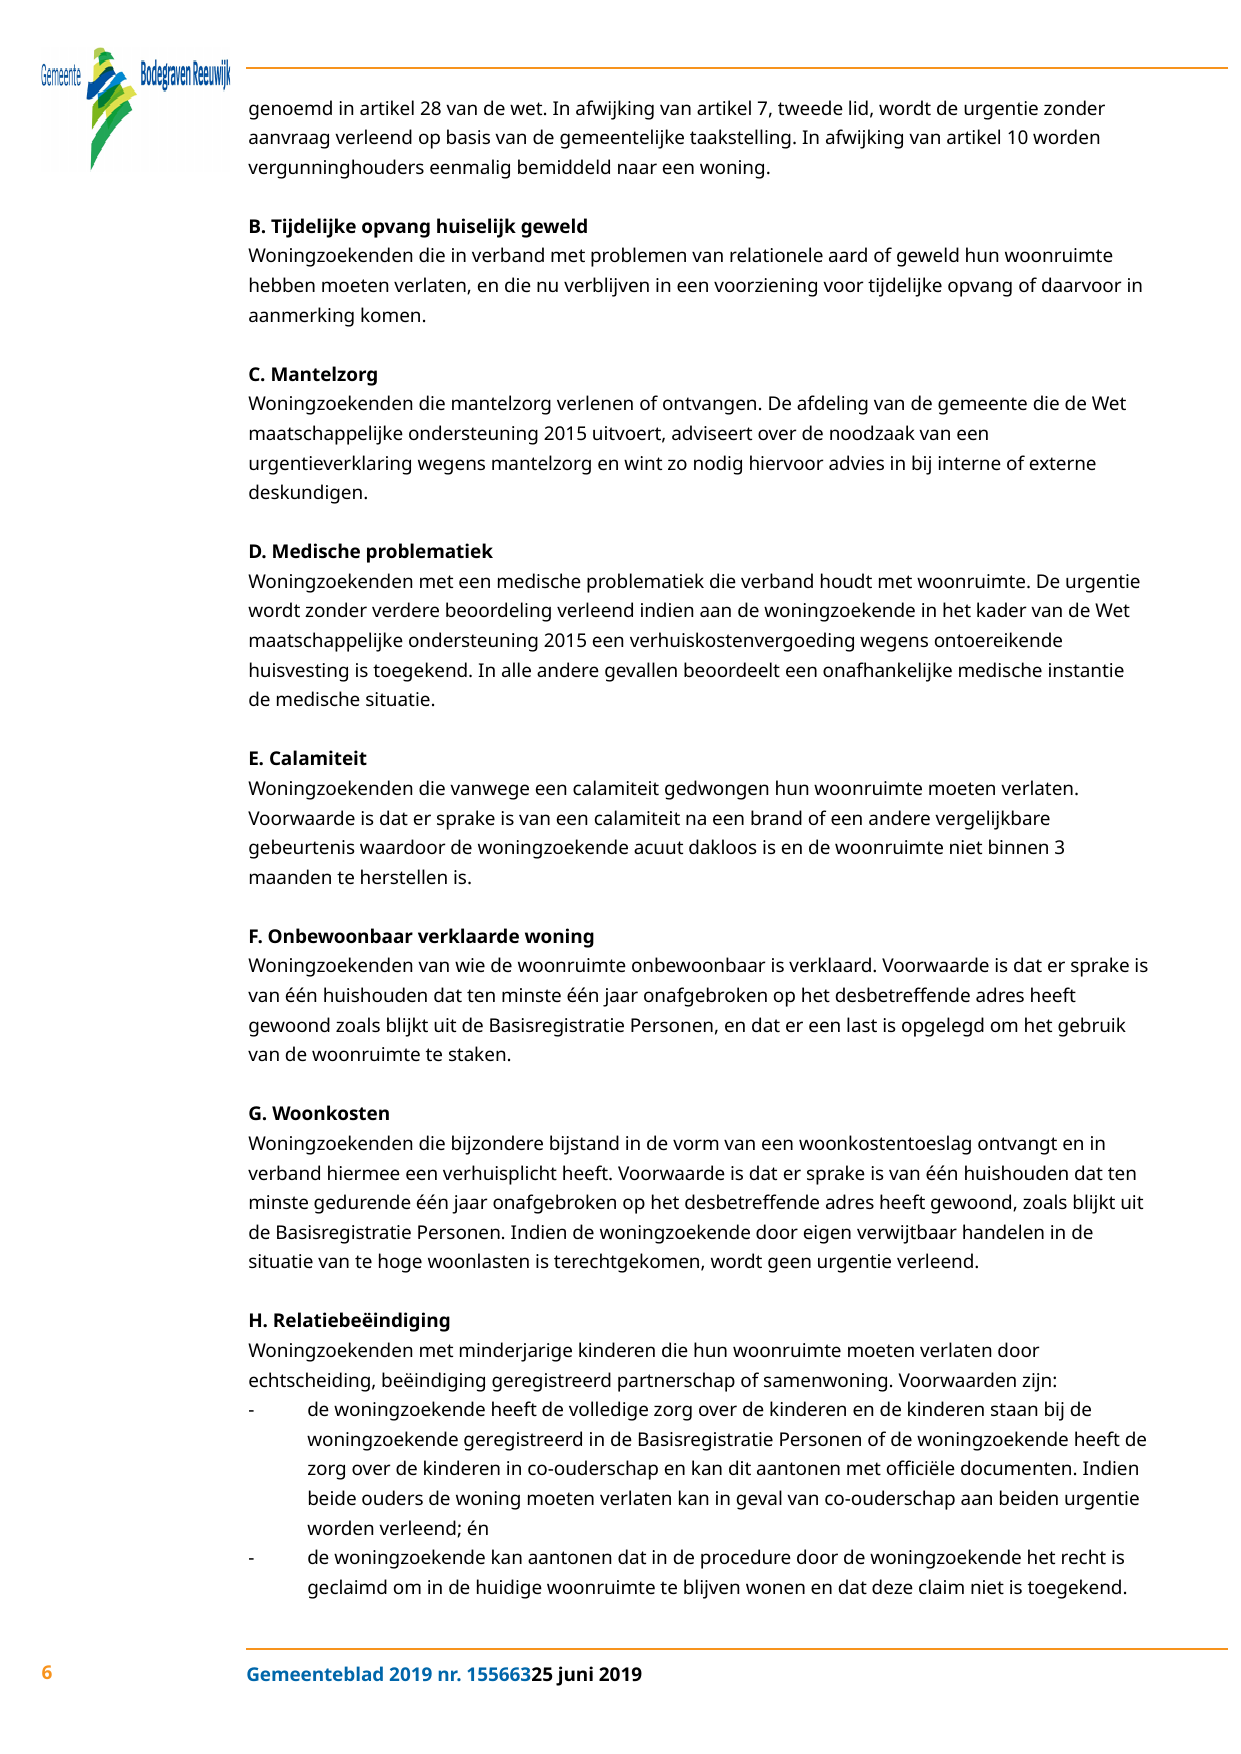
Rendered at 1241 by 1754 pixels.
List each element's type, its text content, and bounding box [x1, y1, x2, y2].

text F. Onbewoonbaar verklaarde woning [248, 923, 1152, 949]
text B. Tijdelijke opvang huiselijk geweld [248, 213, 1152, 239]
text Woningzoekenden die in verband met problemen van relationele aard of geweld hun woonruimte hebben moeten verlaten, en die nu verblijven in een voorziening voor tijdelijke opvang of daarvoor in aanmerking komen. [248, 243, 1152, 328]
text Woningzoekenden met minderjarige kinderen die hun woonruimte moeten verlaten door echtscheiding, beëindiging geregistreerd partnerschap of samenwoning. Voorwaarden zijn: [248, 1337, 1152, 1393]
text Woningzoekenden van wie de woonruimte onbewoonbaar is verklaard. Voorwaarde is dat er sprake is van één huishouden dat ten minste één jaar onafgebroken op het desbetreffende adres heeft gewoond zoals blijkt uit de Basisregistratie Personen, en dat er een last is opgelegd om het gebruik van de woonruimte te staken. [248, 953, 1152, 1067]
text D. Medische problematiek [248, 538, 1152, 564]
text E. Calamiteit [248, 746, 1152, 771]
picture [41, 47, 231, 172]
text Woningzoekenden met een medische problematiek die verband houdt met woonruimte. De urgentie wordt zonder verdere beoordeling verleend indien aan de woningzoekende in het kader van de Wet maatschappelijke ondersteuning 2015 een verhuiskostenvergoeding wegens ontoereikende huisvesting is toegekend. In alle andere gevallen beoordeelt een onafhankelijke medische instantie de medische situatie. [248, 568, 1152, 712]
text C. Mantelzorg [248, 361, 1152, 387]
text G. Woonkosten [248, 1101, 1152, 1126]
text genoemd in artikel 28 van de wet. In afwijking van artikel 7, tweede lid, wordt de urgentie zonder aanvraag verleend op basis van de gemeentelijke taakstelling. In afwijking van artikel 10 worden vergunninghouders eenmalig bemiddeld naar een woning. [248, 95, 1152, 180]
list de woningzoekende heeft de volledige zorg over de kinderen en de kinderen staan bij de woningzoekende geregistreerd in de Basisregistratie Personen of de woningzoekende heeft de zorg over de kinderen in co-ouderschap en kan dit aantonen met officiële documenten. Indien beide ouders de woning moeten verlaten kan in geval van co-ouderschap aan beiden urgentie worden verleend; én [248, 1396, 1152, 1541]
text Woningzoekenden die vanwege een calamiteit gedwongen hun woonruimte moeten verlaten. Voorwaarde is dat er sprake is van een calamiteit na een brand of een andere vergelijkbare gebeurtenis waardoor de woningzoekende acuut dakloos is en de woonruimte niet binnen 3 maanden te herstellen is. [248, 775, 1152, 890]
text Woningzoekenden die bijzondere bijstand in de vorm van een woonkostentoeslag ontvangt en in verband hiermee een verhuisplicht heeft. Voorwaarde is dat er sprake is van één huishouden dat ten minste gedurende één jaar onafgebroken op het desbetreffende adres heeft gewoond, zoals blijkt uit de Basisregistratie Personen. Indien de woningzoekende door eigen verwijtbaar handelen in de situatie van te hoge woonlasten is terechtgekomen, wordt geen urgentie verleend. [248, 1130, 1152, 1274]
list de woningzoekende kan aantonen dat in de procedure door de woningzoekende het recht is geclaimd om in de huidige woonruimte te blijven wonen en dat deze claim niet is toegekend. [248, 1544, 1152, 1600]
text Woningzoekenden die mantelzorg verlenen of ontvangen. De afdeling van de gemeente die de Wet maatschappelijke ondersteuning 2015 uitvoert, adviseert over de noodzaak van een urgentieverklaring wegens mantelzorg en wint zo nodig hiervoor advies in bij interne of externe deskundigen. [248, 391, 1152, 505]
text H. Relatiebeëindiging [248, 1308, 1152, 1333]
